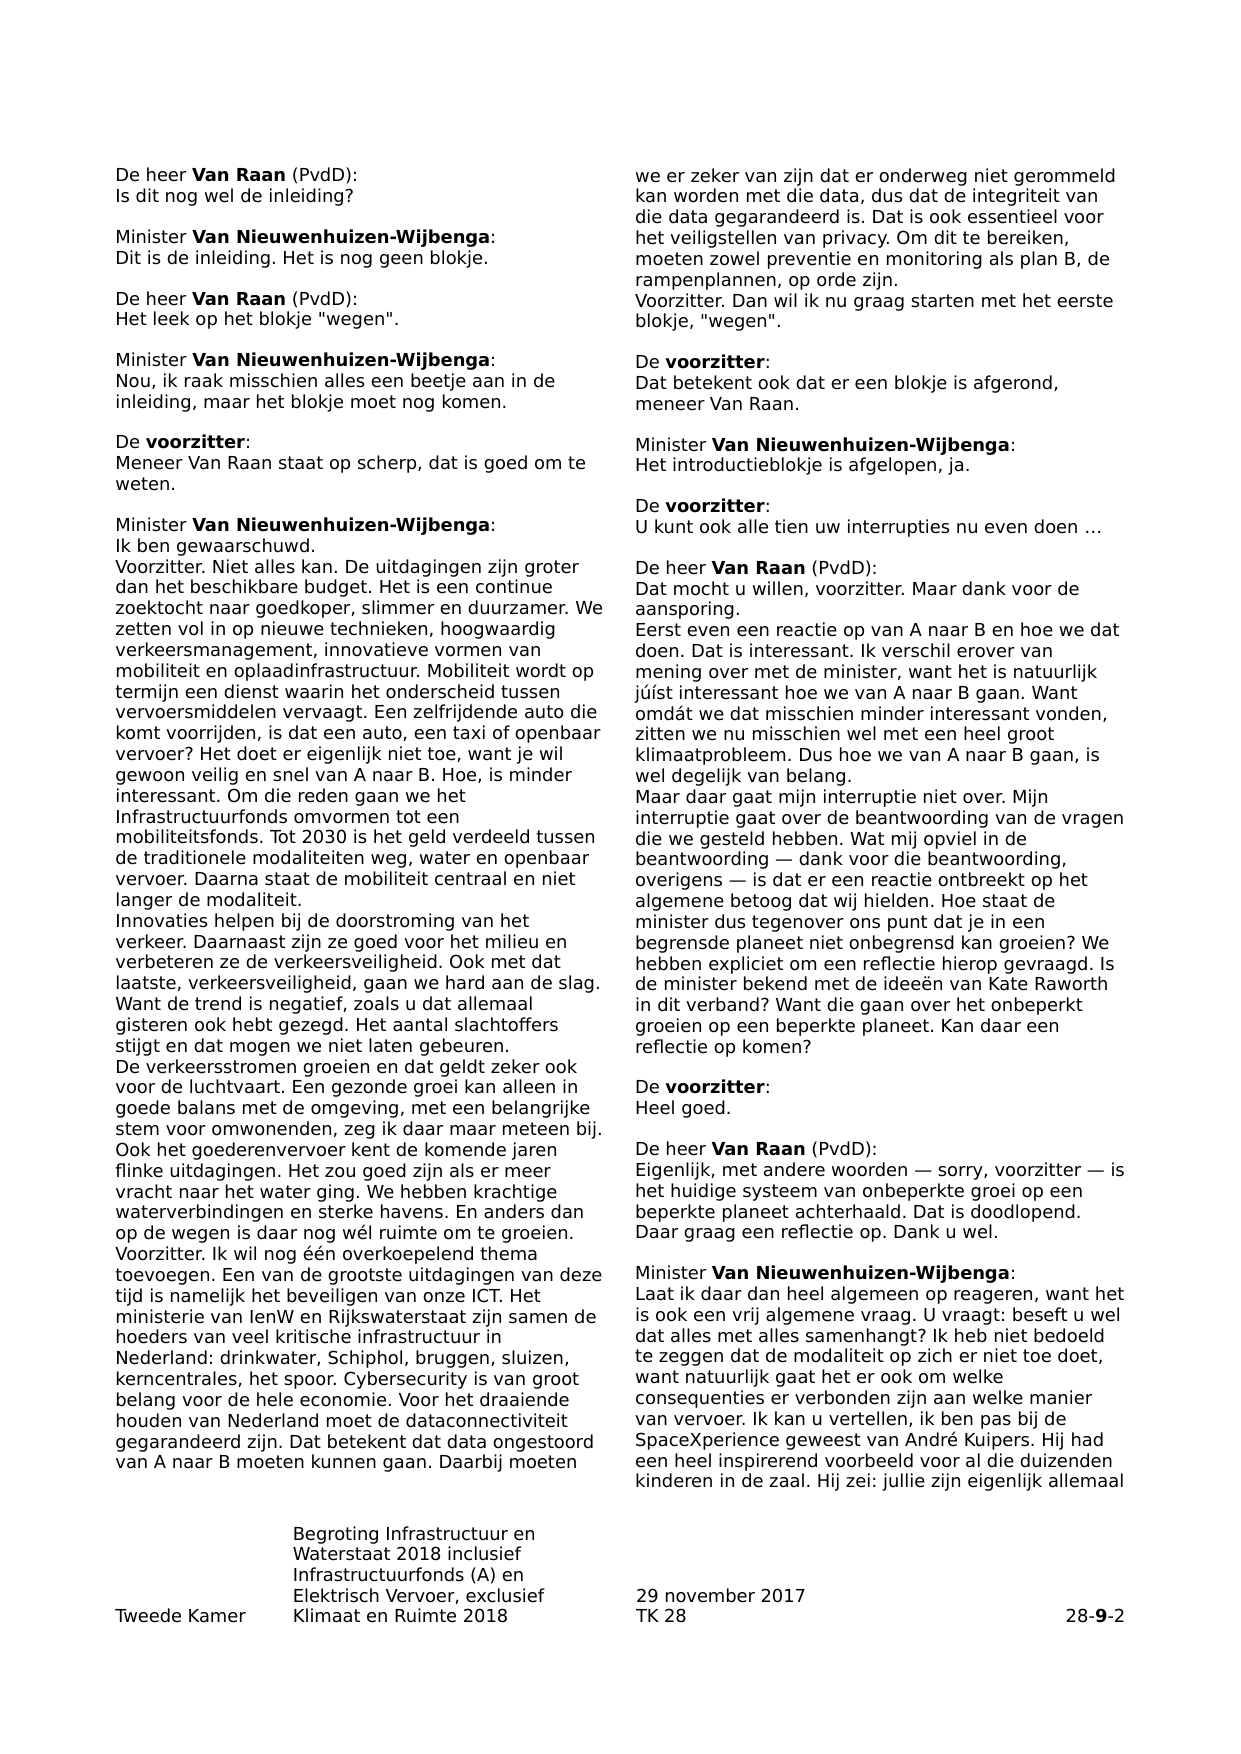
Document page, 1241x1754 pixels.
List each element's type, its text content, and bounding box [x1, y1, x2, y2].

text De voorzitter: [635, 1077, 1125, 1098]
text we er zeker van zijn dat er onderweg niet gerommeld kan worden met die data, dus dat de integriteit van die data gegarandeerd is. Dat is ook essentieel voor het veiligstellen van privacy. Om dit te bereiken, moeten zowel preventie en monitoring als plan B, de rampenplannen, op orde zijn. [635, 165, 1125, 290]
text Meneer Van Raan staat op scherp, dat is goed om te weten. [115, 453, 605, 495]
text Voorzitter. Niet alles kan. De uitdagingen zijn groter dan het beschikbare budget. Het is een continue zoektocht naar goedkoper, slimmer en duurzamer. We zetten vol in op nieuwe technieken, hoogwaardig verkeersmanagement, innovatieve vormen van mobiliteit en oplaadinfrastructuur. Mobiliteit wordt op termijn een dienst waarin het onderscheid tussen vervoersmiddelen vervaagt. Een zelfrijdende auto die komt voorrijden, is dat een auto, een taxi of openbaar vervoer? Het doet er eigenlijk niet toe, want je wil gewoon veilig en snel van A naar B. Hoe, is minder interessant. Om die reden gaan we het Infrastructuurfonds omvormen tot een mobiliteitsfonds. Tot 2030 is het geld verdeeld tussen de traditionele modaliteiten weg, water en openbaar vervoer. Daarna staat de mobiliteit centraal en niet langer de modaliteit. [115, 556, 605, 911]
text De voorzitter: [115, 432, 605, 453]
text Nou, ik raak misschien alles een beetje aan in de inleiding, maar het blokje moet nog komen. [115, 371, 605, 412]
text Is dit nog wel de inleiding? [115, 186, 605, 207]
text Ook het goederenvervoer kent de komende jaren flinke uitdagingen. Het zou goed zijn als er meer vracht naar het water ging. We hebben krachtige waterverbindingen en sterke havens. En anders dan op de wegen is daar nog wél ruimte om te groeien. [115, 1140, 605, 1244]
text Innovaties helpen bij de doorstroming van het verkeer. Daarnaast zijn ze goed voor het milieu en verbeteren ze de verkeersveiligheid. Ook met dat laatste, verkeersveiligheid, gaan we hard aan de slag. Want de trend is negatief, zoals u dat allemaal gisteren ook hebt gezegd. Het aantal slachtoffers stijgt en dat mogen we niet laten gebeuren. [115, 911, 605, 1056]
text De voorzitter: [635, 352, 1125, 373]
text De heer Van Raan (PvdD): [115, 288, 605, 309]
text De verkeersstromen groeien en dat geldt zeker ook voor de luchtvaart. Een gezonde groei kan alleen in goede balans met de omgeving, met een belangrijke stem voor omwonenden, zeg ik daar maar meteen bij. [115, 1056, 605, 1140]
text Dit is de inleiding. Het is nog geen blokje. [115, 248, 605, 268]
text De heer Van Raan (PvdD): [635, 557, 1125, 578]
text Voorzitter. Dan wil ik nu graag starten met het eerste blokje, "wegen". [635, 290, 1125, 332]
text Maar daar gaat mijn interruptie niet over. Mijn interruptie gaat over de beantwoording van de vragen die we gesteld hebben. Wat mij opviel in de beantwoording — dank voor die beantwoording, overigens — is dat er een reactie ontbreekt op het algemene betoog dat wij hielden. Hoe staat de minister dus tegenover ons punt dat je in een begrensde planeet niet onbegrensd kan groeien? We hebben expliciet om een reflectie hierop gevraagd. Is de minister bekend met de ideeën van Kate Raworth in dit verband? Want die gaan over het onbeperkt groeien op een beperkte planeet. Kan daar een reflectie op komen? [635, 787, 1125, 1057]
text U kunt ook alle tien uw interrupties nu even doen … [635, 517, 1125, 537]
text Eigenlijk, met andere woorden — sorry, voorzitter — is het huidige systeem van onbeperkte groei op een beperkte planeet achterhaald. Dat is doodlopend. Daar graag een reflectie op. Dank u wel. [635, 1160, 1125, 1243]
text De heer Van Raan (PvdD): [115, 165, 605, 186]
text Minister Van Nieuwenhuizen-Wijbenga: [115, 350, 605, 371]
text Voorzitter. Ik wil nog één overkoepelend thema toevoegen. Een van de grootste uitdagingen van deze tijd is namelijk het beveiligen van onze ICT. Het ministerie van IenW en Rijkswaterstaat zijn samen de hoeders van veel kritische infrastructuur in Nederland: drinkwater, Schiphol, bruggen, sluizen, kerncentrales, het spoor. Cybersecurity is van groot belang voor de hele economie. Voor het draaiende houden van Nederland moet de dataconnectiviteit gegarandeerd zijn. Dat betekent dat data ongestoord van A naar B moeten kunnen gaan. Daarbij moeten [115, 1244, 605, 1473]
text Eerst even een reactie op van A naar B en hoe we dat doen. Dat is interessant. Ik verschil erover van mening over met de minister, want het is natuurlijk júíst interessant hoe we van A naar B gaan. Want omdát we dat misschien minder interessant vonden, zitten we nu misschien wel met een heel groot klimaatprobleem. Dus hoe we van A naar B gaan, is wel degelijk van belang. [635, 620, 1125, 787]
text De heer Van Raan (PvdD): [635, 1139, 1125, 1160]
text Dat betekent ook dat er een blokje is afgerond, meneer Van Raan. [635, 373, 1125, 414]
text Minister Van Nieuwenhuizen-Wijbenga: [635, 434, 1125, 455]
text De voorzitter: [635, 496, 1125, 517]
text Dat mocht u willen, voorzitter. Maar dank voor de aansporing. [635, 578, 1125, 620]
text Minister Van Nieuwenhuizen-Wijbenga: [115, 227, 605, 248]
text Heel goed. [635, 1098, 1125, 1119]
text Het leek op het blokje "wegen". [115, 309, 605, 330]
text Minister Van Nieuwenhuizen-Wijbenga: [115, 515, 605, 536]
text Het introductieblokje is afgelopen, ja. [635, 455, 1125, 476]
text Laat ik daar dan heel algemeen op reageren, want het is ook een vrij algemene vraag. U vraagt: beseft u wel dat alles met alles samenhangt? Ik heb niet bedoeld te zeggen dat de modaliteit op zich er niet toe doet, want natuurlijk gaat het er ook om welke consequenties er verbonden zijn aan welke manier van vervoer. Ik kan u vertellen, ik ben pas bij de SpaceXperience geweest van André Kuipers. Hij had een heel inspirerend voorbeeld voor al die duizenden kinderen in de zaal. Hij zei: jullie zijn eigenlijk allemaal [635, 1284, 1125, 1492]
text Minister Van Nieuwenhuizen-Wijbenga: [635, 1263, 1125, 1284]
text Ik ben gewaarschuwd. [115, 536, 605, 556]
